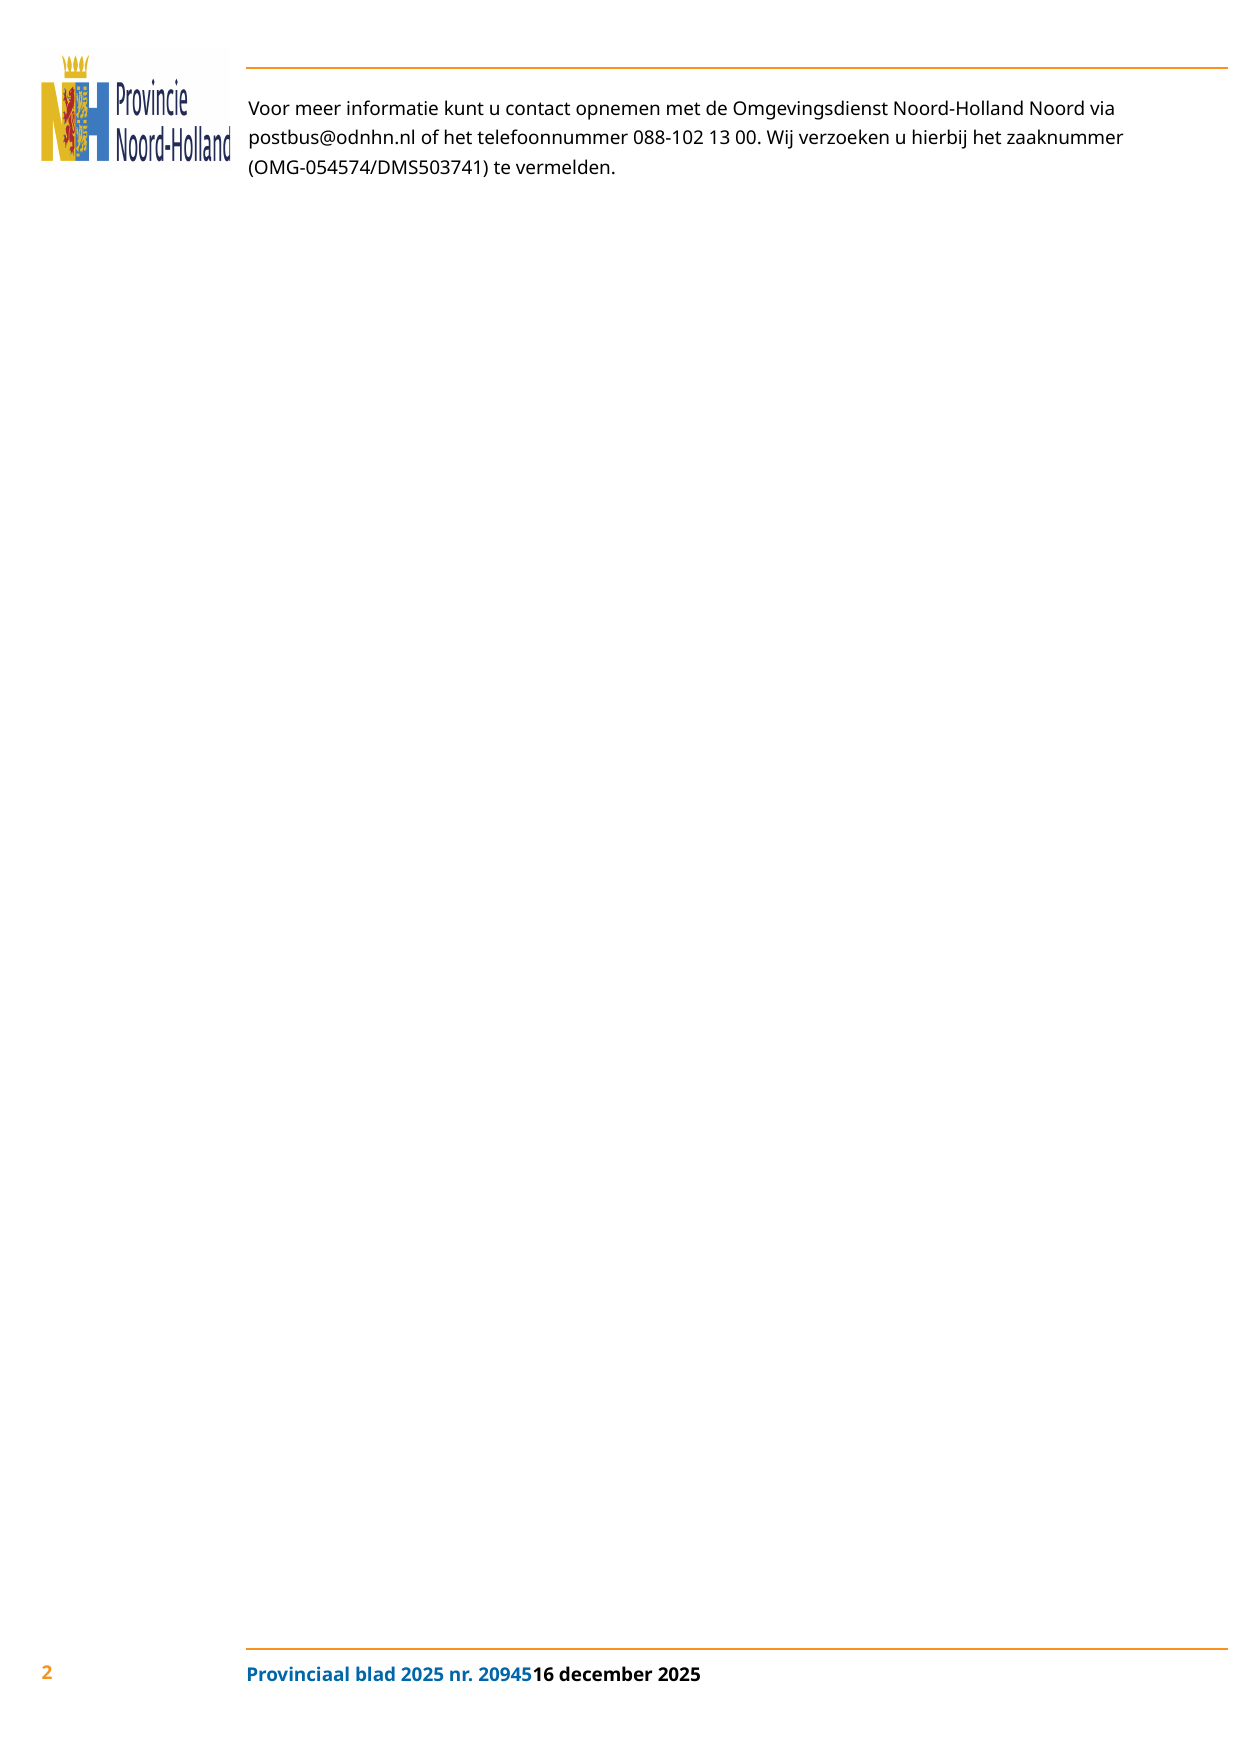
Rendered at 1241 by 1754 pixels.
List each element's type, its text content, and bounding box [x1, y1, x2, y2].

text Voor meer informatie kunt u contact opnemen met de Omgevingsdienst Noord-Holland Noord via postbus@odnhn.nl of het telefoonnummer 088-102 13 00. Wij verzoeken u hierbij het zaaknummer (OMG-054574/DMS503741) te vermelden. [248, 95, 1152, 180]
picture [41, 47, 231, 172]
